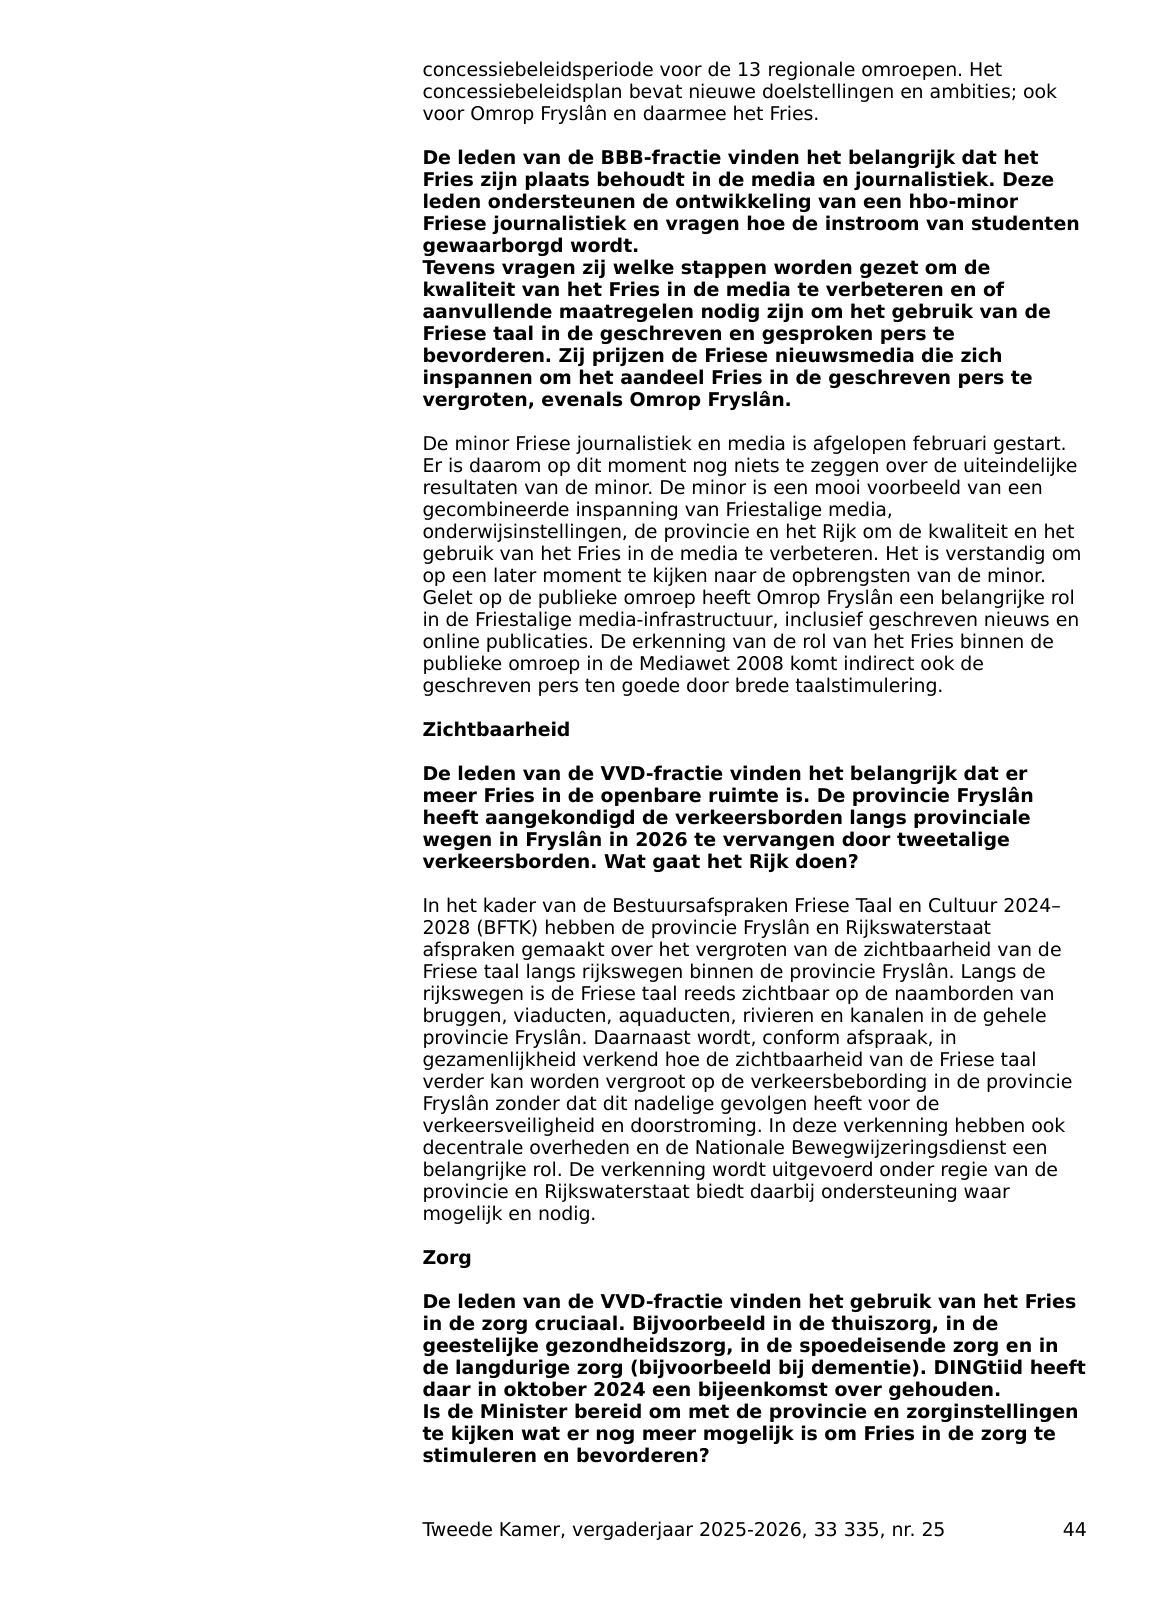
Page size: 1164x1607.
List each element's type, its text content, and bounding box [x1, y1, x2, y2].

text De leden van de VVD-fractie vinden het gebruik van het Fries in de zorg cruciaal. Bijvoorbeeld in de thuiszorg, in de geestelijke gezondheidszorg, in de spoedeisende zorg en in de langdurige zorg (bijvoorbeeld bij dementie). DINGtiid heeft daar in oktober 2024 een bijeenkomst over gehouden. [422, 1291, 1087, 1401]
text concessiebeleidsperiode voor de 13 regionale omroepen. Het concessiebeleidsplan bevat nieuwe doelstellingen en ambities; ook voor Omrop Fryslân en daarmee het Fries. [422, 59, 1087, 125]
text In het kader van de Bestuursafspraken Friese Taal en Cultuur 2024–2028 (BFTK) hebben de provincie Fryslân en Rijkswaterstaat afspraken gemaakt over het vergroten van de zichtbaarheid van de Friese taal langs rijkswegen binnen de provincie Fryslân. Langs de rijkswegen is de Friese taal reeds zichtbaar op de naamborden van bruggen, viaducten, aquaducten, rivieren en kanalen in de gehele provincie Fryslân. Daarnaast wordt, conform afspraak, in gezamenlijkheid verkend hoe de zichtbaarheid van de Friese taal verder kan worden vergroot op de verkeersbebording in de provincie Fryslân zonder dat dit nadelige gevolgen heeft voor de verkeersveiligheid en doorstroming. In deze verkenning hebben ook decentrale overheden en de Nationale Bewegwijzeringsdienst een belangrijke rol. De verkenning wordt uitgevoerd onder regie van de provincie en Rijkswaterstaat biedt daarbij ondersteuning waar mogelijk en nodig. [422, 895, 1087, 1225]
text De leden van de BBB-fractie vinden het belangrijk dat het Fries zijn plaats behoudt in de media en journalistiek. Deze leden ondersteunen de ontwikkeling van een hbo-minor Friese journalistiek en vragen hoe de instroom van studenten gewaarborgd wordt. [422, 147, 1087, 257]
text Tevens vragen zij welke stappen worden gezet om de kwaliteit van het Fries in de media te verbeteren en of aanvullende maatregelen nodig zijn om het gebruik van de Friese taal in de geschreven en gesproken pers te bevorderen. Zij prijzen de Friese nieuwsmedia die zich inspannen om het aandeel Fries in de geschreven pers te vergroten, evenals Omrop Fryslân. [422, 257, 1087, 411]
text De leden van de VVD-fractie vinden het belangrijk dat er meer Fries in de openbare ruimte is. De provincie Fryslân heeft aangekondigd de verkeersborden langs provinciale wegen in Fryslân in 2026 te vervangen door tweetalige verkeersborden. Wat gaat het Rijk doen? [422, 763, 1087, 873]
subtitle Zorg [422, 1247, 1087, 1269]
subtitle Zichtbaarheid [422, 719, 1087, 741]
text De minor Friese journalistiek en media is afgelopen februari gestart. Er is daarom op dit moment nog niets te zeggen over de uiteindelijke resultaten van de minor. De minor is een mooi voorbeeld van een gecombineerde inspanning van Friestalige media, onderwijsinstellingen, de provincie en het Rijk om de kwaliteit en het gebruik van het Fries in de media te verbeteren. Het is verstandig om op een later moment te kijken naar de opbrengsten van de minor. Gelet op de publieke omroep heeft Omrop Fryslân een belangrijke rol in de Friestalige media-infrastructuur, inclusief geschreven nieuws en online publicaties. De erkenning van de rol van het Fries binnen de publieke omroep in de Mediawet 2008 komt indirect ook de geschreven pers ten goede door brede taalstimulering. [422, 433, 1087, 697]
text Is de Minister bereid om met de provincie en zorginstellingen te kijken wat er nog meer mogelijk is om Fries in de zorg te stimuleren en bevorderen? [422, 1401, 1087, 1467]
